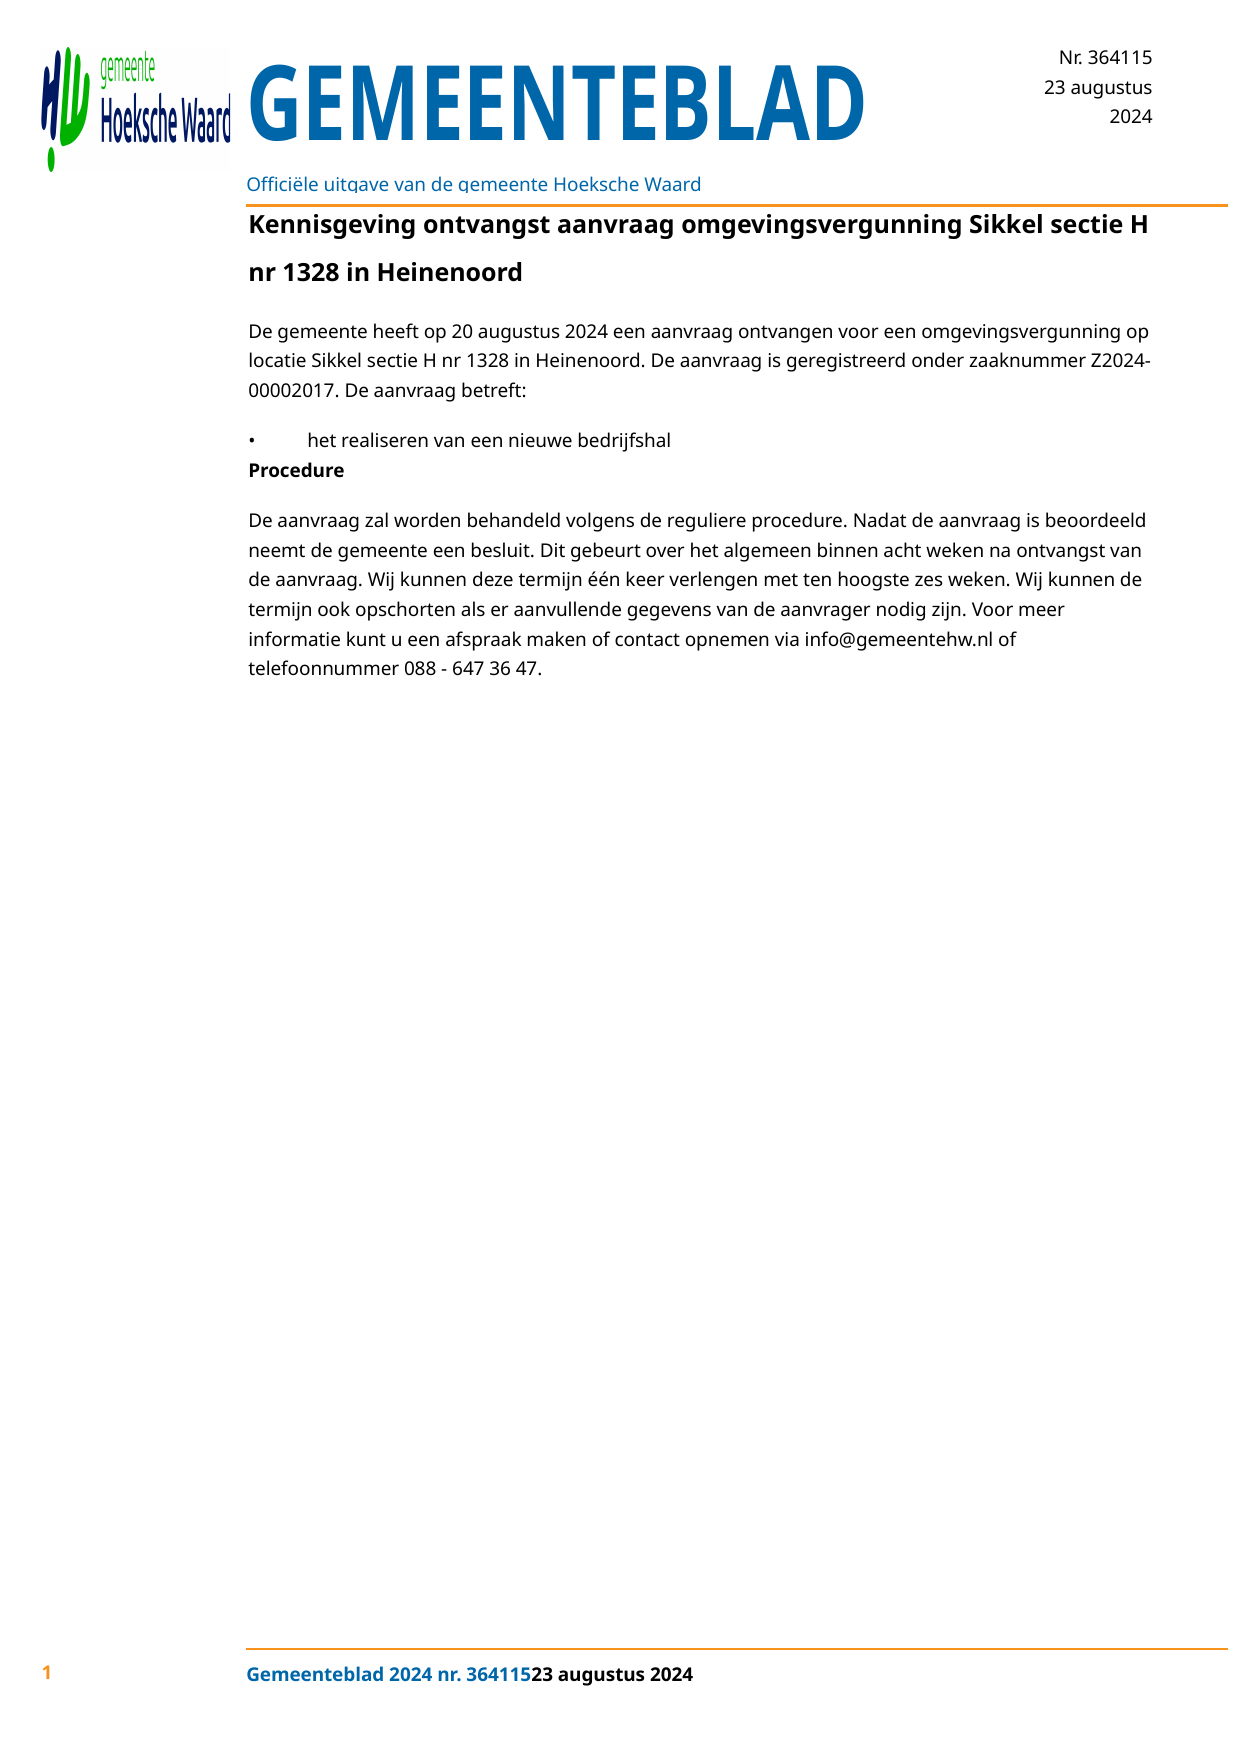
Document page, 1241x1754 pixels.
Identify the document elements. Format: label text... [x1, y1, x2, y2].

text Kennisgeving ontvangst aanvraag omgevingsvergunning Sikkel sectie H nr 1328 in Heinenoord [248, 207, 1152, 288]
text Procedure [248, 457, 1152, 483]
text De aanvraag zal worden behandeld volgens de reguliere procedure. Nadat de aanvraag is beoordeeld neemt de gemeente een besluit. Dit gebeurt over het algemeen binnen acht weken na ontvangst van de aanvraag. Wij kunnen deze termijn één keer verlengen met ten hoogste zes weken. Wij kunnen de termijn ook opschorten als er aanvullende gegevens van de aanvrager nodig zijn. Voor meer informatie kunt u een afspraak maken of contact opnemen via info@gemeentehw.nl of telefoonnummer 088 - 647 36 47. [248, 507, 1152, 681]
list het realiseren van een nieuwe bedrijfshal [248, 427, 1152, 453]
text De gemeente heeft op 20 augustus 2024 een aanvraag ontvangen voor een omgevingsvergunning op locatie Sikkel sectie H nr 1328 in Heinenoord. De aanvraag is geregistreerd onder zaaknummer Z2024-00002017. De aanvraag betreft: [248, 318, 1152, 403]
picture [41, 47, 231, 172]
